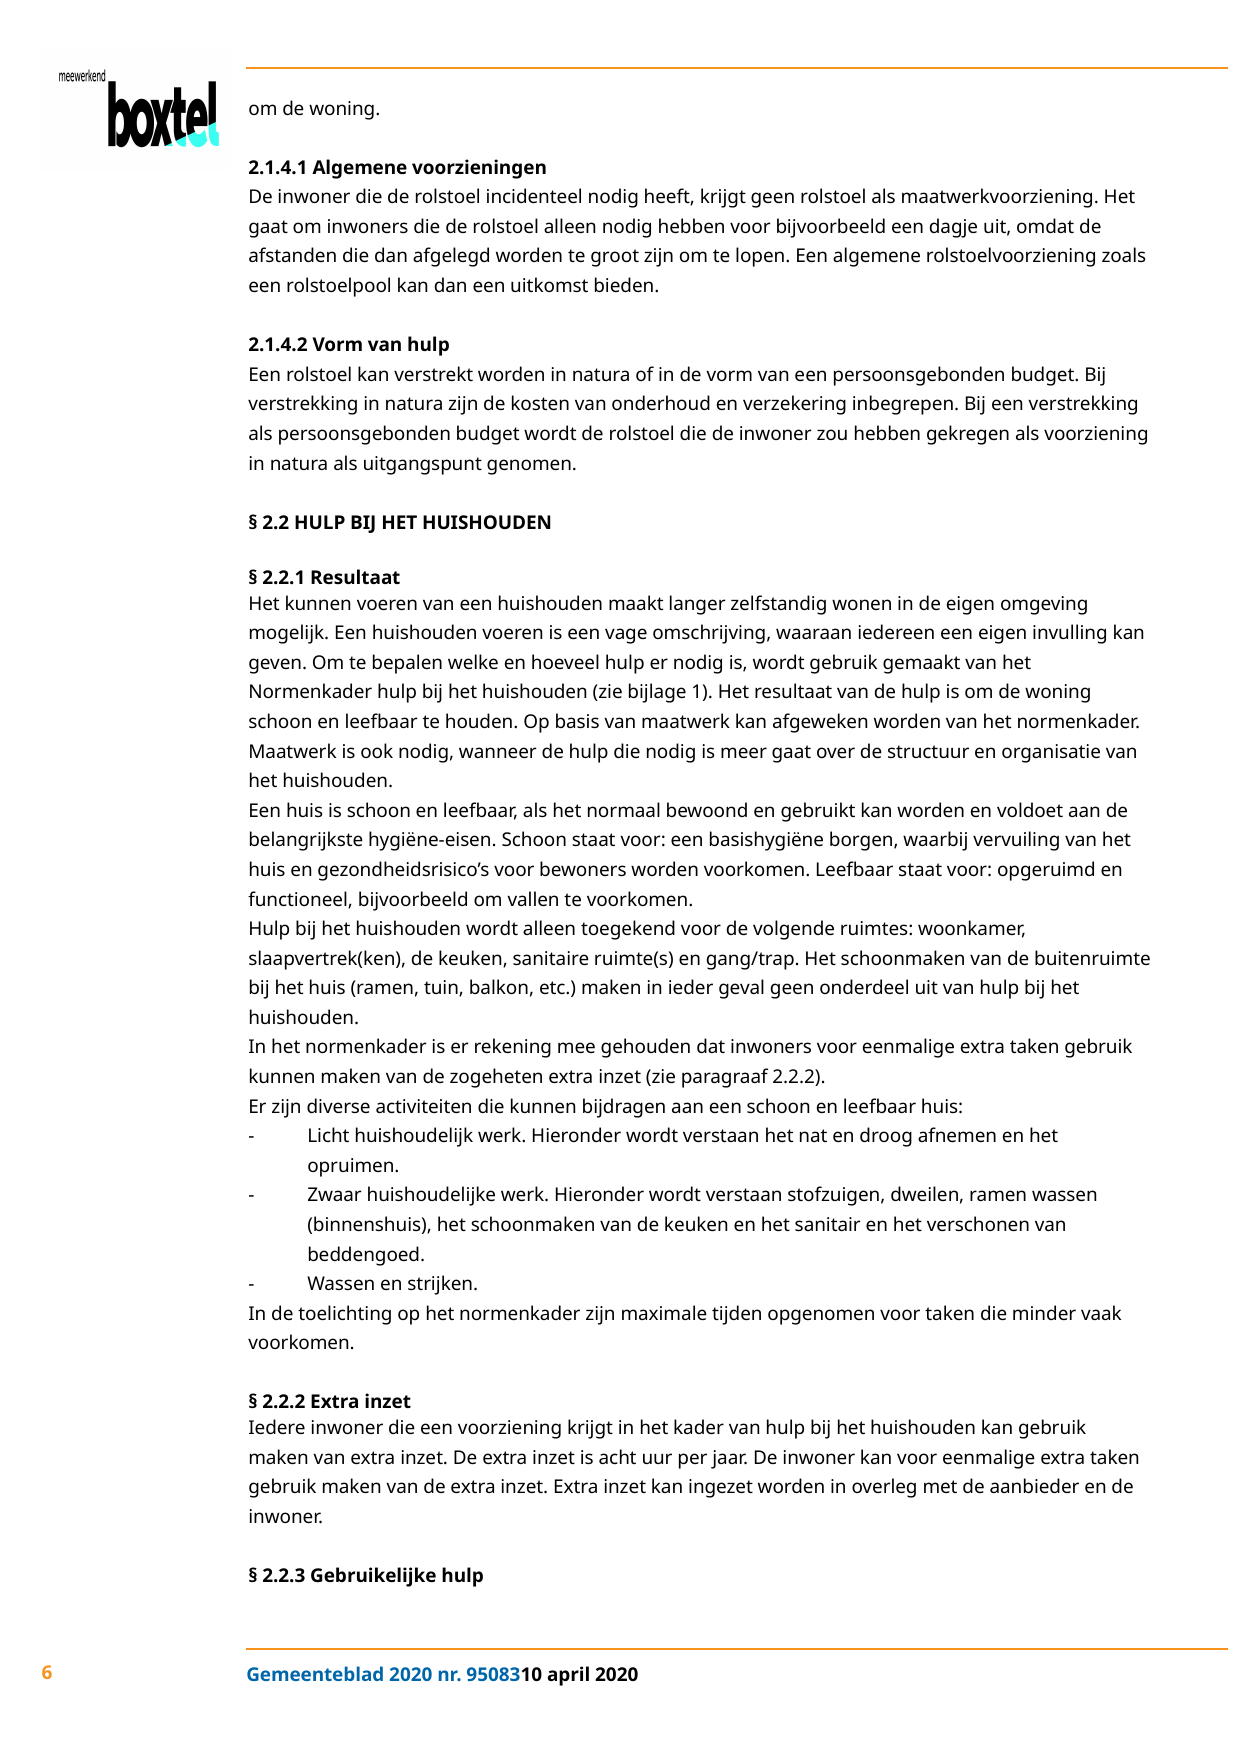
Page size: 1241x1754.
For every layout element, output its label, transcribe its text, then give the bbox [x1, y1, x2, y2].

list Wassen en strijken. [248, 1270, 1152, 1296]
text Het kunnen voeren van een huishouden maakt langer zelfstandig wonen in de eigen omgeving mogelijk. Een huishouden voeren is een vage omschrijving, waaraan iedereen een eigen invulling kan geven. Om te bepalen welke en hoeveel hulp er nodig is, wordt gebruik gemaakt van het Normenkader hulp bij het huishouden (zie bijlage 1). Het resultaat van de hulp is om de woning schoon en leefbaar te houden. Op basis van maatwerk kan afgeweken worden van het normenkader. Maatwerk is ook nodig, wanneer de hulp die nodig is meer gaat over de structuur en organisatie van het huishouden. [248, 590, 1152, 793]
text § 2.2 HULP BIJ HET HUISHOUDEN [248, 509, 1152, 535]
text § 2.2.2 Extra inzet [248, 1389, 1152, 1414]
text § 2.2.1 Resultaat [248, 564, 1152, 590]
list Zwaar huishoudelijke werk. Hieronder wordt verstaan stofzuigen, dweilen, ramen wassen (binnenshuis), het schoonmaken van de keuken en het sanitair en het verschonen van beddengoed. [248, 1182, 1152, 1267]
text Hulp bij het huishouden wordt alleen toegekend voor de volgende ruimtes: woonkamer, slaapvertrek(ken), de keuken, sanitaire ruimte(s) en gang/trap. Het schoonmaken van de buitenruimte bij het huis (ramen, tuin, balkon, etc.) maken in ieder geval geen onderdeel uit van hulp bij het huishouden. [248, 915, 1152, 1030]
text § 2.2.3 Gebruikelijke hulp [248, 1562, 1152, 1588]
text Iedere inwoner die een voorziening krijgt in het kader van hulp bij het huishouden kan gebruik maken van extra inzet. De extra inzet is acht uur per jaar. De inwoner kan voor eenmalige extra taken gebruik maken van de extra inzet. Extra inzet kan ingezet worden in overleg met de aanbieder en de inwoner. [248, 1414, 1152, 1529]
text Er zijn diverse activiteiten die kunnen bijdragen aan een schoon en leefbaar huis: [248, 1093, 1152, 1119]
text In de toelichting op het normenkader zijn maximale tijden opgenomen voor taken die minder vaak voorkomen. [248, 1300, 1152, 1355]
text om de woning. [248, 95, 1152, 121]
picture [41, 47, 231, 172]
text Een huis is schoon en leefbaar, als het normaal bewoond en gebruikt kan worden en voldoet aan de belangrijkste hygiëne-eisen. Schoon staat voor: een basishygiëne borgen, waarbij vervuiling van het huis en gezondheidsrisico’s voor bewoners worden voorkomen. Leefbaar staat voor: opgeruimd en functioneel, bijvoorbeeld om vallen te voorkomen. [248, 797, 1152, 912]
text Een rolstoel kan verstrekt worden in natura of in de vorm van een persoonsgebonden budget. Bij verstrekking in natura zijn de kosten van onderhoud en verzekering inbegrepen. Bij een verstrekking als persoonsgebonden budget wordt de rolstoel die de inwoner zou hebben gekregen als voorziening in natura als uitgangspunt genomen. [248, 361, 1152, 476]
list Licht huishoudelijk werk. Hieronder wordt verstaan het nat en droog afnemen en het opruimen. [248, 1122, 1152, 1178]
text In het normenkader is er rekening mee gehouden dat inwoners voor eenmalige extra taken gebruik kunnen maken van de zogeheten extra inzet (zie paragraaf 2.2.2). [248, 1034, 1152, 1089]
text De inwoner die de rolstoel incidenteel nodig heeft, krijgt geen rolstoel als maatwerkvoorziening. Het gaat om inwoners die de rolstoel alleen nodig hebben voor bijvoorbeeld een dagje uit, omdat de afstanden die dan afgelegd worden te groot zijn om te lopen. Een algemene rolstoelvoorziening zoals een rolstoelpool kan dan een uitkomst bieden. [248, 183, 1152, 298]
text 2.1.4.2 Vorm van hulp [248, 331, 1152, 357]
text 2.1.4.1 Algemene voorzieningen [248, 154, 1152, 180]
